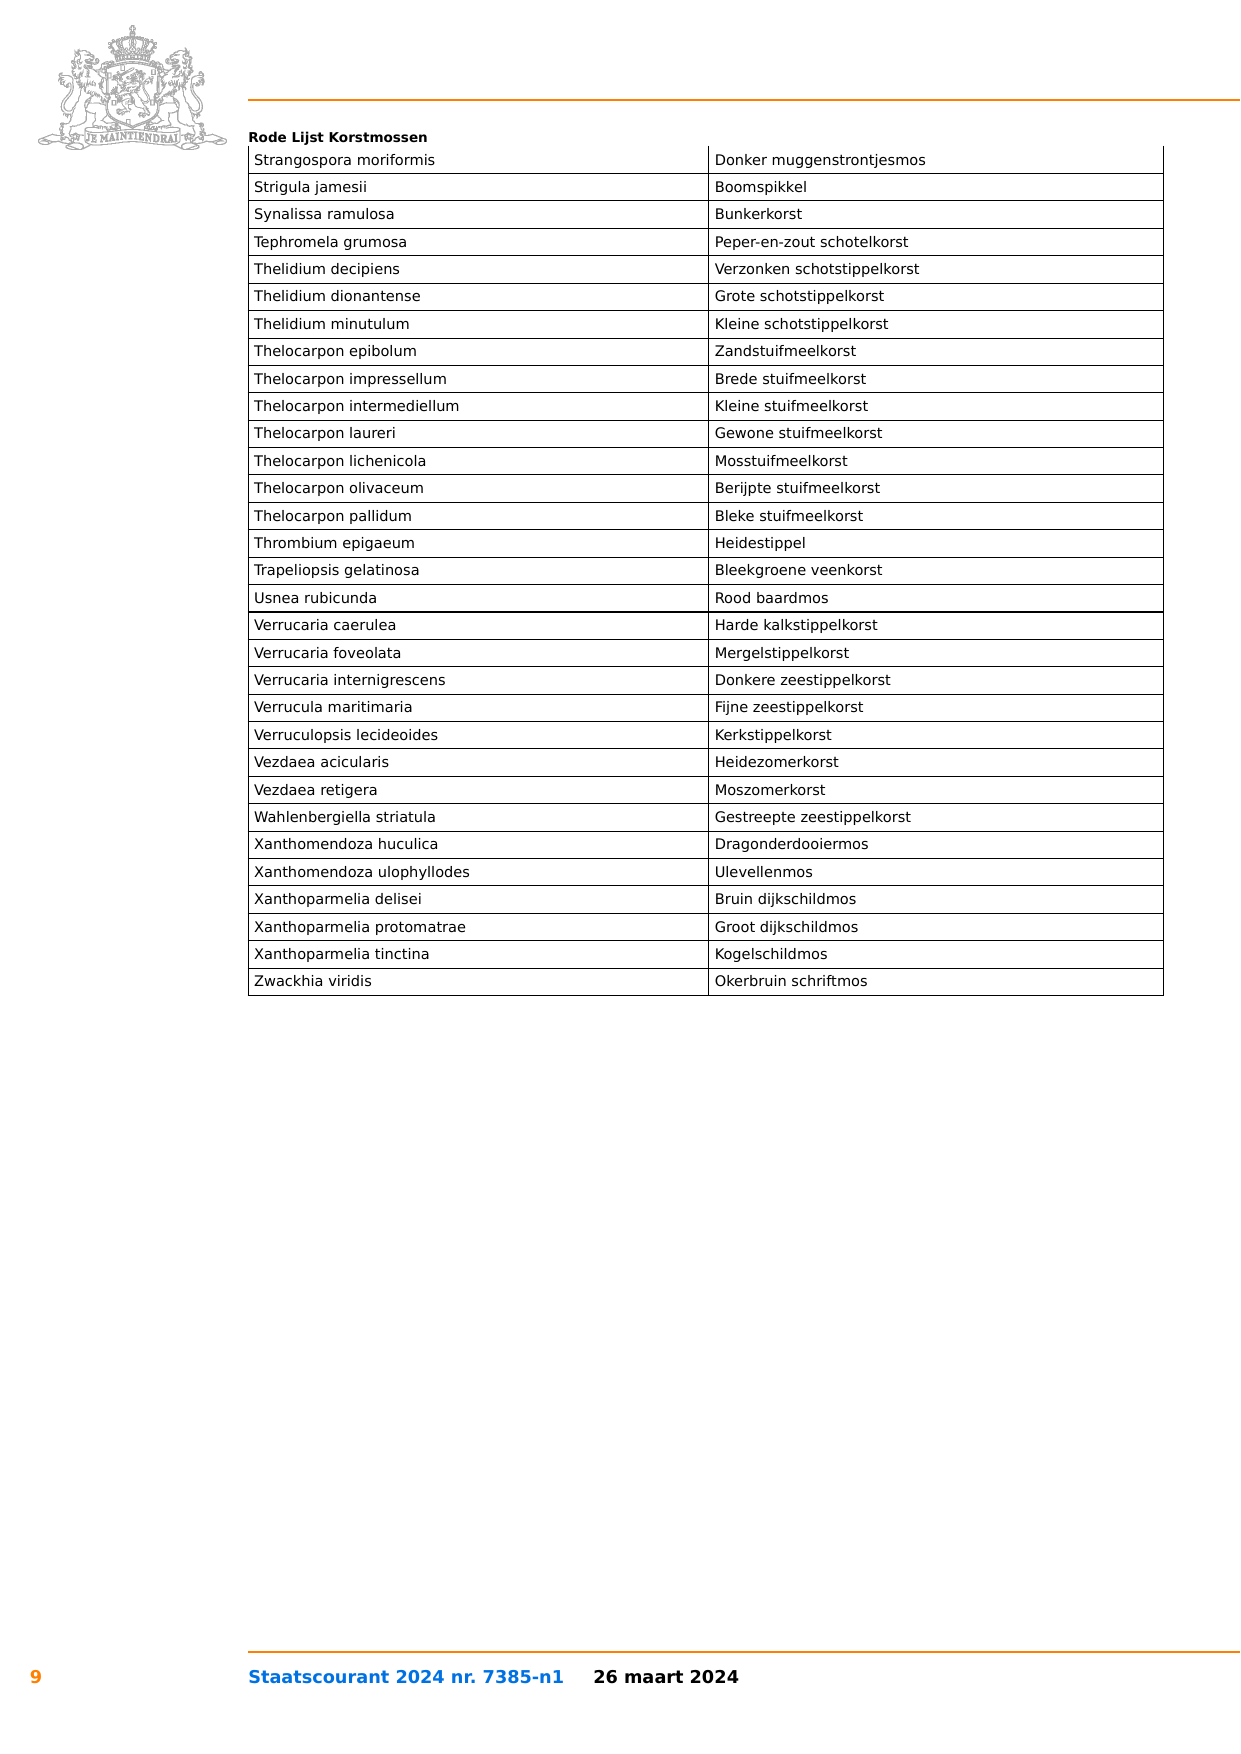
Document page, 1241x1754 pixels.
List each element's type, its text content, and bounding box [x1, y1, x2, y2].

table_header Rode Lijst Korstmossen [248, 130, 1163, 146]
table_cell Xanthoparmelia protomatrae [249, 914, 708, 940]
table_cell Verrucaria foveolata [249, 640, 708, 666]
table_cell Mergelstippelkorst [709, 640, 1163, 666]
picture [38, 25, 227, 150]
table_cell Rood baardmos [709, 585, 1163, 611]
table_cell Bleekgroene veenkorst [709, 558, 1163, 584]
table_cell Thelocarpon pallidum [249, 503, 708, 529]
table_cell Synalissa ramulosa [249, 201, 708, 228]
table_cell Thelidium decipiens [249, 256, 708, 283]
table_cell Moszomerkorst [709, 777, 1163, 803]
table_cell Verrucaria internigrescens [249, 667, 708, 693]
table_cell Heidestippel [709, 530, 1163, 557]
table_cell Vezdaea acicularis [249, 749, 708, 776]
table_cell Grote schotstippelkorst [709, 284, 1163, 310]
table_cell Kogelschildmos [709, 941, 1163, 967]
table_cell Strangospora moriformis [249, 146, 708, 173]
table_cell Strigula jamesii [249, 174, 708, 200]
table_cell Tephromela grumosa [249, 229, 708, 255]
table_cell Kleine stuifmeelkorst [709, 393, 1163, 419]
table_cell Thelidium dionantense [249, 284, 708, 310]
table_cell Verrucula maritimaria [249, 695, 708, 721]
table_cell Xanthomendoza ulophyllodes [249, 859, 708, 885]
table_cell Gewone stuifmeelkorst [709, 421, 1163, 447]
table_cell Peper-en-zout schotelkorst [709, 229, 1163, 255]
table_cell Thelocarpon lichenicola [249, 448, 708, 474]
table_cell Zwackhia viridis [249, 969, 708, 995]
table_cell Xanthoparmelia tinctina [249, 941, 708, 967]
table_cell Verrucaria caerulea [249, 613, 708, 639]
table_cell Donker muggenstrontjesmos [709, 146, 1163, 173]
table_cell Kerkstippelkorst [709, 722, 1163, 748]
table_cell Thelocarpon epibolum [249, 339, 708, 365]
table_cell Verruculopsis lecideoides [249, 722, 708, 748]
table_cell Fijne zeestippelkorst [709, 695, 1163, 721]
table_cell Donkere zeestippelkorst [709, 667, 1163, 693]
table_cell Bleke stuifmeelkorst [709, 503, 1163, 529]
table_cell Berijpte stuifmeelkorst [709, 475, 1163, 502]
table_cell Trapeliopsis gelatinosa [249, 558, 708, 584]
table_cell Kleine schotstippelkorst [709, 311, 1163, 337]
table_cell Harde kalkstippelkorst [709, 613, 1163, 639]
table_cell Thelocarpon olivaceum [249, 475, 708, 502]
table_cell Xanthoparmelia delisei [249, 886, 708, 913]
table_cell Boomspikkel [709, 174, 1163, 200]
table_cell Dragonderdooiermos [709, 832, 1163, 858]
table_cell Thelocarpon intermediellum [249, 393, 708, 419]
table_cell Groot dijkschildmos [709, 914, 1163, 940]
table_cell Thelocarpon impressellum [249, 366, 708, 392]
table_cell Gestreepte zeestippelkorst [709, 804, 1163, 831]
table_cell Usnea rubicunda [249, 585, 708, 611]
table_cell Verzonken schotstippelkorst [709, 256, 1163, 283]
table_cell Okerbruin schriftmos [709, 969, 1163, 995]
table_cell Brede stuifmeelkorst [709, 366, 1163, 392]
table_cell Mosstuifmeelkorst [709, 448, 1163, 474]
table_cell Thelocarpon laureri [249, 421, 708, 447]
table_cell Zandstuifmeelkorst [709, 339, 1163, 365]
table_cell Vezdaea retigera [249, 777, 708, 803]
table_cell Wahlenbergiella striatula [249, 804, 708, 831]
table_cell Thelidium minutulum [249, 311, 708, 337]
table_cell Ulevellenmos [709, 859, 1163, 885]
table_cell Thrombium epigaeum [249, 530, 708, 557]
table_cell Bunkerkorst [709, 201, 1163, 228]
table_cell Bruin dijkschildmos [709, 886, 1163, 913]
table_cell Heidezomerkorst [709, 749, 1163, 776]
table_cell Xanthomendoza huculica [249, 832, 708, 858]
